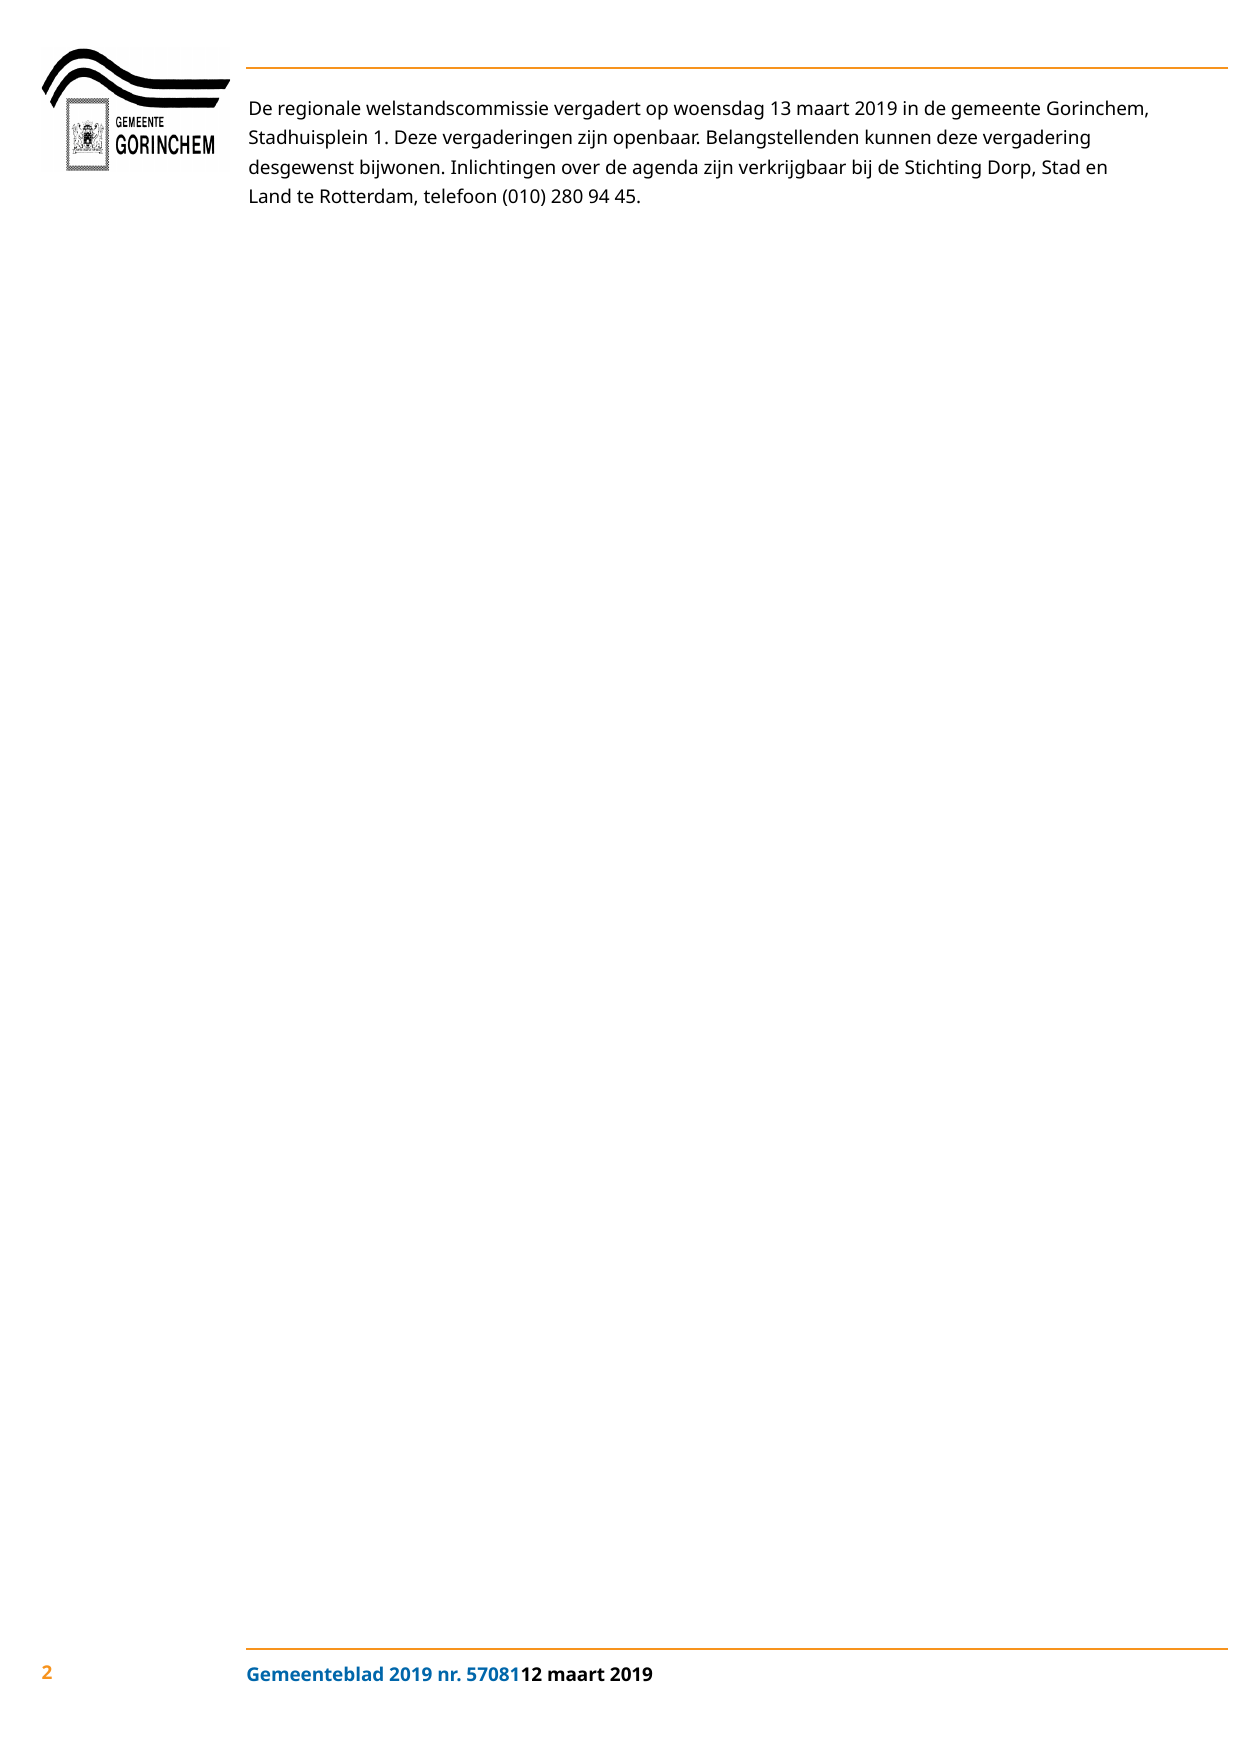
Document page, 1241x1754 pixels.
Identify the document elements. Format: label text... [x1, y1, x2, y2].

text De regionale welstandscommissie vergadert op woensdag 13 maart 2019 in de gemeente Gorinchem, Stadhuisplein 1. Deze vergaderingen zijn openbaar. Belangstellenden kunnen deze vergadering desgewenst bijwonen. Inlichtingen over de agenda zijn verkrijgbaar bij de Stichting Dorp, Stad en Land te Rotterdam, telefoon (010) 280 94 45. [248, 95, 1152, 209]
picture [41, 47, 231, 172]
